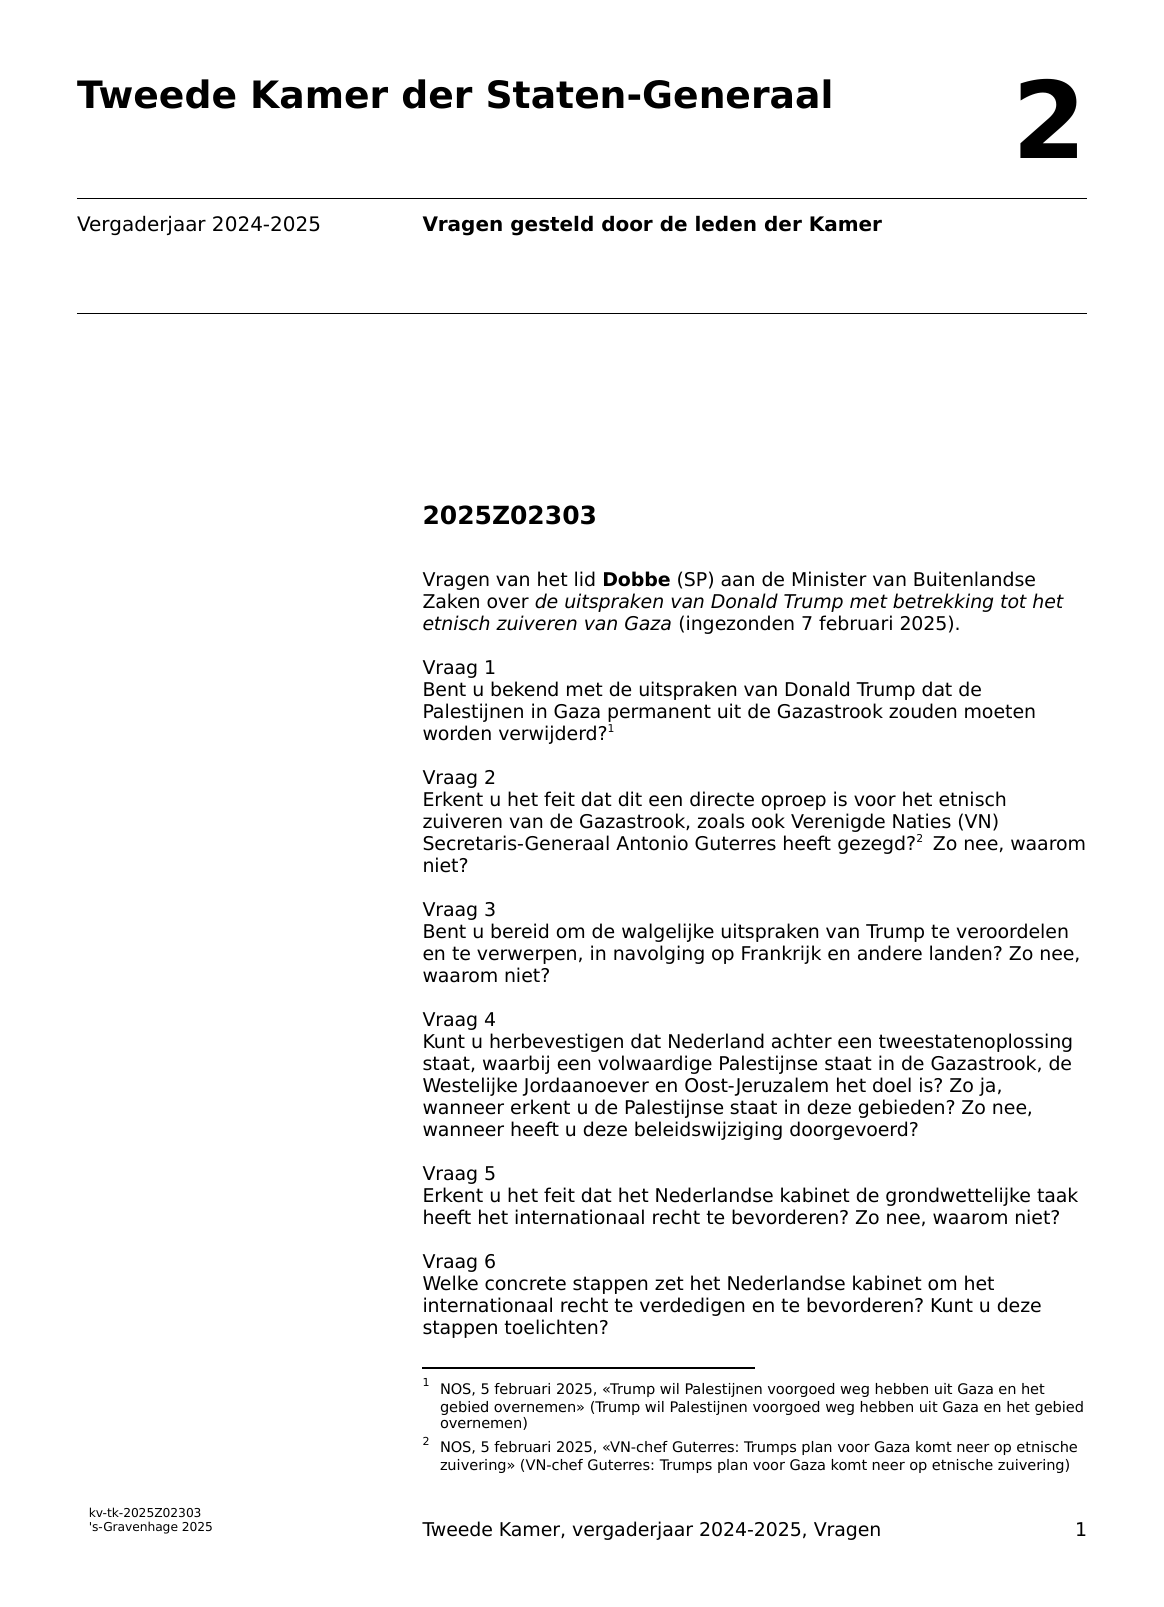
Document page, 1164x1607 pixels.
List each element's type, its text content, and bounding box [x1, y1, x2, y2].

text Vraag 6 [422, 1251, 1087, 1273]
table_header Tweede Kamer der Staten-Generaal [77, 59, 886, 198]
text 's-Gravenhage 2025 [88, 1520, 323, 1534]
text Bent u bereid om de walgelijke uitspraken van Trump te veroordelen en te verwerpen, in navolging op Frankrijk en andere landen? Zo nee, waarom niet? [422, 921, 1087, 987]
text Kunt u herbevestigen dat Nederland achter een tweestatenoplossing staat, waarbij een volwaardige Palestijnse staat in de Gazastrook, de Westelijke Jordaanoever en Oost-Jeruzalem het doel is? Zo ja, wanneer erkent u de Palestijnse staat in deze gebieden? Zo nee, wanneer heeft u deze beleidswijziging doorgevoerd? [422, 1031, 1087, 1141]
text Vraag 5 [422, 1163, 1087, 1185]
table_cell Vragen gesteld door de leden der Kamer [422, 199, 1087, 313]
text kv-tk-2025Z02303 [88, 1506, 323, 1520]
text NOS, 5 februari 2025, «VN-chef Guterres: Trumps plan voor Gaza komt neer op etnische zuivering» (VN-chef Guterres: Trumps plan voor Gaza komt neer op etnische zuivering) [422, 1435, 1087, 1474]
text Vraag 4 [422, 1009, 1087, 1031]
text Vragen van het lid Dobbe (SP) aan de Minister van Buitenlandse Zaken over de uitspraken van Donald Trump met betrekking tot het etnisch zuiveren van Gaza (ingezonden 7 februari 2025). [422, 569, 1087, 635]
table_header 2 [886, 59, 1087, 198]
text 2025Z02303 [422, 501, 1087, 531]
text Bent u bekend met de uitspraken van Donald Trump dat de Palestijnen in Gaza permanent uit de Gazastrook zouden moeten worden verwijderd? [422, 679, 1087, 745]
text Erkent u het feit dat het Nederlandse kabinet de grondwettelijke taak heeft het internationaal recht te bevorderen? Zo nee, waarom niet? [422, 1185, 1087, 1229]
text NOS, 5 februari 2025, «Trump wil Palestijnen voorgoed weg hebben uit Gaza en het gebied overnemen» (Trump wil Palestijnen voorgoed weg hebben uit Gaza en het gebied overnemen) [422, 1377, 1087, 1432]
text Vraag 3 [422, 899, 1087, 921]
text Vraag 2 [422, 767, 1087, 789]
text Vraag 1 [422, 657, 1087, 679]
table_cell Vergaderjaar 2024-2025 [77, 199, 422, 313]
text Welke concrete stappen zet het Nederlandse kabinet om het internationaal recht te verdedigen en te bevorderen? Kunt u deze stappen toelichten? [422, 1273, 1087, 1339]
text Erkent u het feit dat dit een directe oproep is voor het etnisch zuiveren van de Gazastrook, zoals ook Verenigde Naties (VN) Secretaris-Generaal Antonio Guterres heeft gezegd? Zo nee, waarom niet? [422, 789, 1087, 877]
